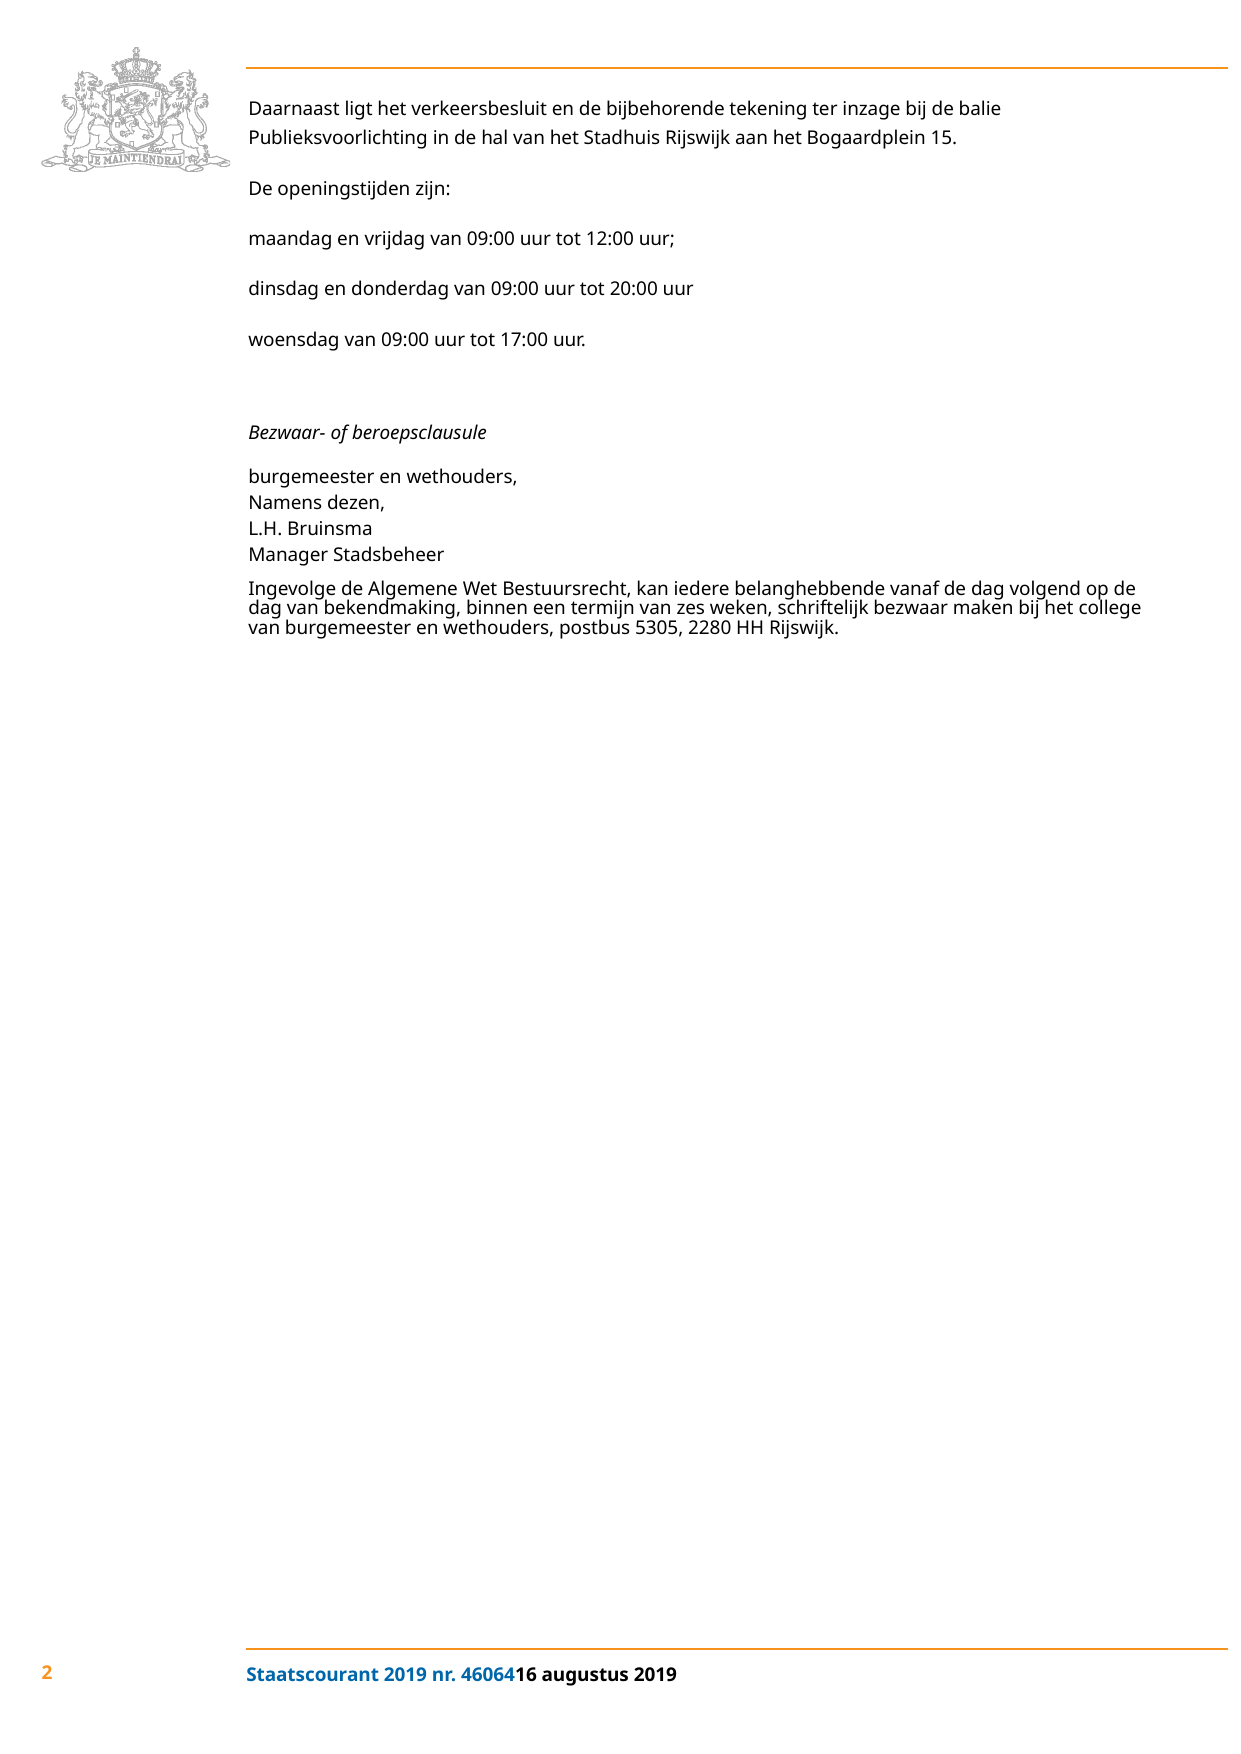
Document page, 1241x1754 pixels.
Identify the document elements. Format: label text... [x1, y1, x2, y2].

text L.H. Bruinsma [248, 515, 1152, 541]
text Namens dezen, [248, 489, 1152, 515]
text Manager Stadsbeheer [248, 541, 1152, 566]
text dinsdag en donderdag van 09:00 uur tot 20:00 uur [248, 276, 1152, 301]
text Daarnaast ligt het verkeersbesluit en de bijbehorende tekening ter inzage bij de balie Publieksvoorlichting in de hal van het Stadhuis Rijswijk aan het Bogaardplein 15. [248, 95, 1152, 150]
text Ingevolge de Algemene Wet Bestuursrecht, kan iedere belanghebbende vanaf de dag volgend op de dag van bekendmaking, binnen een termijn van zes weken, schriftelijk bezwaar maken bij het college van burgemeester en wethouders, postbus 5305, 2280 HH Rijswijk. [248, 580, 1152, 638]
text maandag en vrijdag van 09:00 uur tot 12:00 uur; [248, 225, 1152, 251]
text woensdag van 09:00 uur tot 17:00 uur. [248, 326, 1152, 352]
picture [41, 47, 231, 172]
text Bezwaar- of beroepsclausule [248, 419, 1152, 445]
text De openingstijden zijn: [248, 175, 1152, 201]
text burgemeester en wethouders, [248, 463, 1152, 489]
